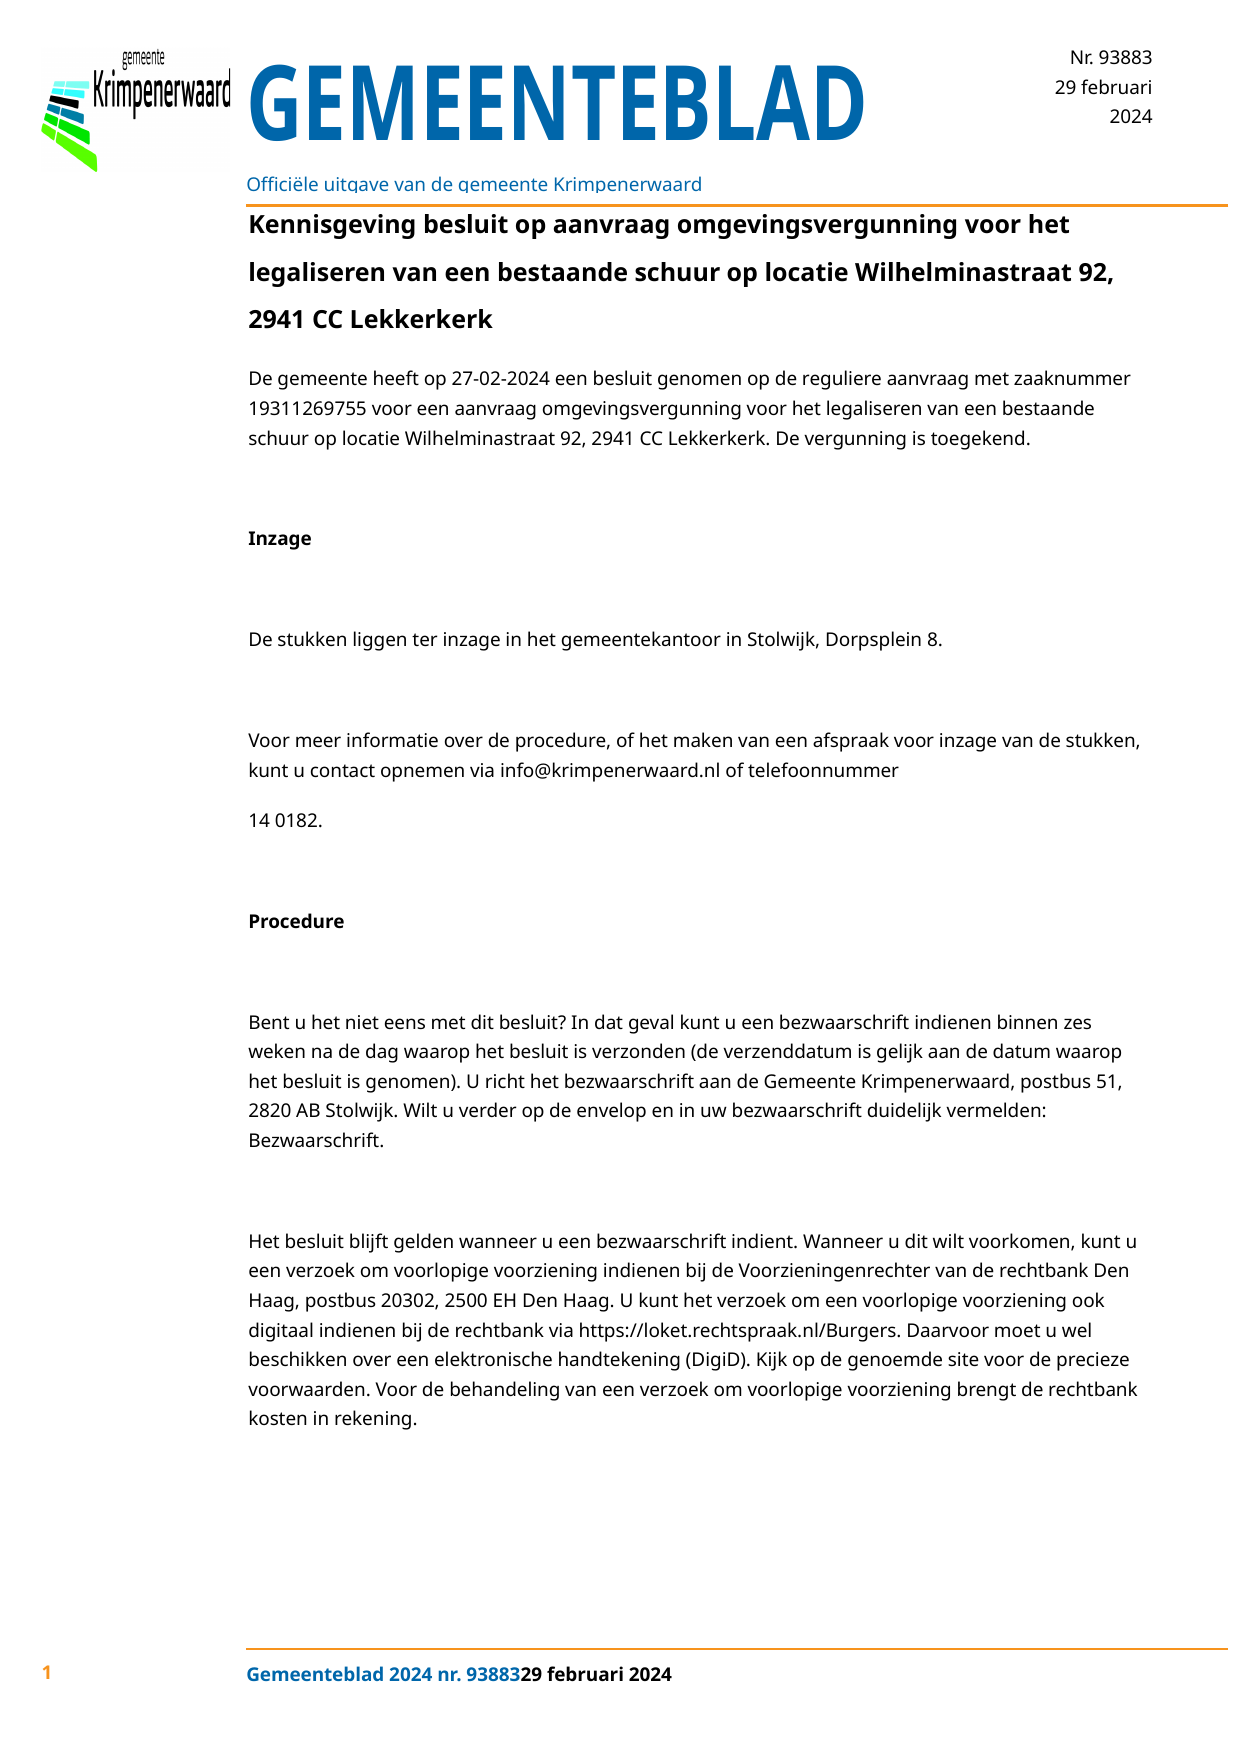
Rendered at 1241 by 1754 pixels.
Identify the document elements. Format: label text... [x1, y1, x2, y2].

text Inzage [248, 526, 1152, 551]
text 14 0182. [248, 807, 1152, 833]
text Het besluit blijft gelden wanneer u een bezwaarschrift indient. Wanneer u dit wilt voorkomen, kunt u een verzoek om voorlopige voorziening indienen bij de Voorzieningenrechter van de rechtbank Den Haag, postbus 20302, 2500 EH Den Haag. U kunt het verzoek om een voorlopige voorziening ook digitaal indienen bij de rechtbank via https://loket.rechtspraak.nl/Burgers. Daarvoor moet u wel beschikken over een elektronische handtekening (DigiD). Kijk op de genoemde site voor de precieze voorwaarden. Voor de behandeling van een verzoek om voorlopige voorziening brengt de rechtbank kosten in rekening. [248, 1228, 1152, 1431]
text Voor meer informatie over de procedure, of het maken van een afspraak voor inzage van de stukken, kunt u contact opnemen via info@krimpenerwaard.nl of telefoonnummer [248, 727, 1152, 782]
text Bent u het niet eens met dit besluit? In dat geval kunt u een bezwaarschrift indienen binnen zes weken na de dag waarop het besluit is verzonden (de verzenddatum is gelijk aan de datum waarop het besluit is genomen). U richt het bezwaarschrift aan de Gemeente Krimpenerwaard, postbus 51, 2820 AB Stolwijk. Wilt u verder op de envelop en in uw bezwaarschrift duidelijk vermelden: Bezwaarschrift. [248, 1009, 1152, 1153]
text De gemeente heeft op 27-02-2024 een besluit genomen op de reguliere aanvraag met zaaknummer 19311269755 voor een aanvraag omgevingsvergunning voor het legaliseren van een bestaande schuur op locatie Wilhelminastraat 92, 2941 CC Lekkerkerk. De vergunning is toegekend. [248, 366, 1152, 450]
text Kennisgeving besluit op aanvraag omgevingsvergunning voor het legaliseren van een bestaande schuur op locatie Wilhelminastraat 92, 2941 CC Lekkerkerk [248, 207, 1152, 336]
text De stukken liggen ter inzage in het gemeentekantoor in Stolwijk, Dorpsplein 8. [248, 626, 1152, 652]
picture [41, 47, 231, 172]
text Procedure [248, 908, 1152, 934]
